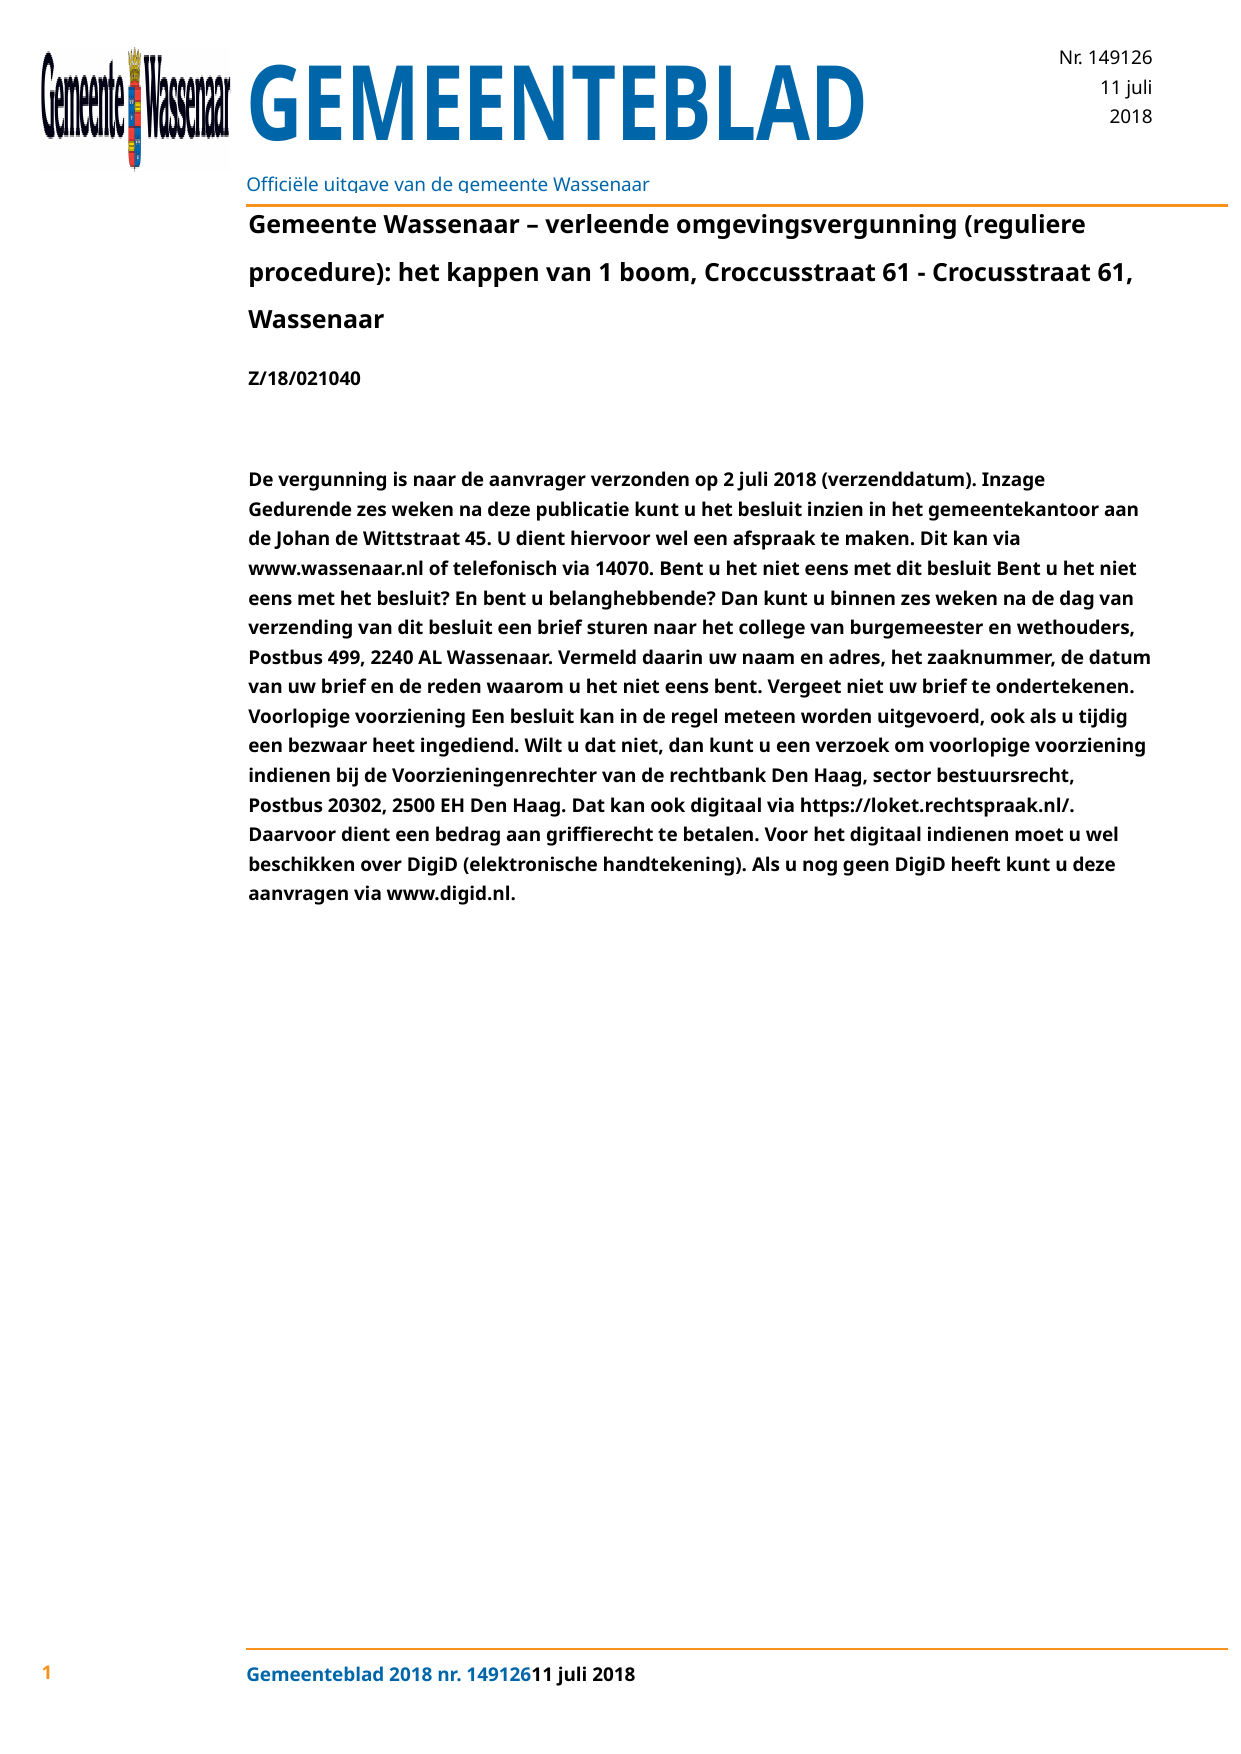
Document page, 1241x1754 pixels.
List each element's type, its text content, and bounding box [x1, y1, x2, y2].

text De vergunning is naar de aanvrager verzonden op 2 juli 2018 (verzenddatum). Inzage Gedurende zes weken na deze publicatie kunt u het besluit inzien in het gemeentekantoor aan de Johan de Wittstraat 45. U dient hiervoor wel een afspraak te maken. Dit kan via www.wassenaar.nl of telefonisch via 14070. Bent u het niet eens met dit besluit Bent u het niet eens met het besluit? En bent u belanghebbende? Dan kunt u binnen zes weken na de dag van verzending van dit besluit een brief sturen naar het college van burgemeester en wethouders, Postbus 499, 2240 AL Wassenaar. Vermeld daarin uw naam en adres, het zaaknummer, de datum van uw brief en de reden waarom u het niet eens bent. Vergeet niet uw brief te ondertekenen. Voorlopige voorziening Een besluit kan in de regel meteen worden uitgevoerd, ook als u tijdig een bezwaar heet ingediend. Wilt u dat niet, dan kunt u een verzoek om voorlopige voorziening indienen bij de Voorzieningenrechter van de rechtbank Den Haag, sector bestuursrecht, Postbus 20302, 2500 EH Den Haag. Dat kan ook digitaal via https://loket.rechtspraak.nl/. Daarvoor dient een bedrag aan griffierecht te betalen. Voor het digitaal indienen moet u wel beschikken over DigiD (elektronische handtekening). Als u nog geen DigiD heeft kunt u deze aanvragen via www.digid.nl. [248, 466, 1152, 906]
text Gemeente Wassenaar – verleende omgevingsvergunning (reguliere procedure): het kappen van 1 boom, Croccusstraat 61 - Crocusstraat 61, Wassenaar [248, 207, 1152, 336]
text Z/18/021040 [248, 366, 1152, 391]
picture [41, 47, 231, 172]
